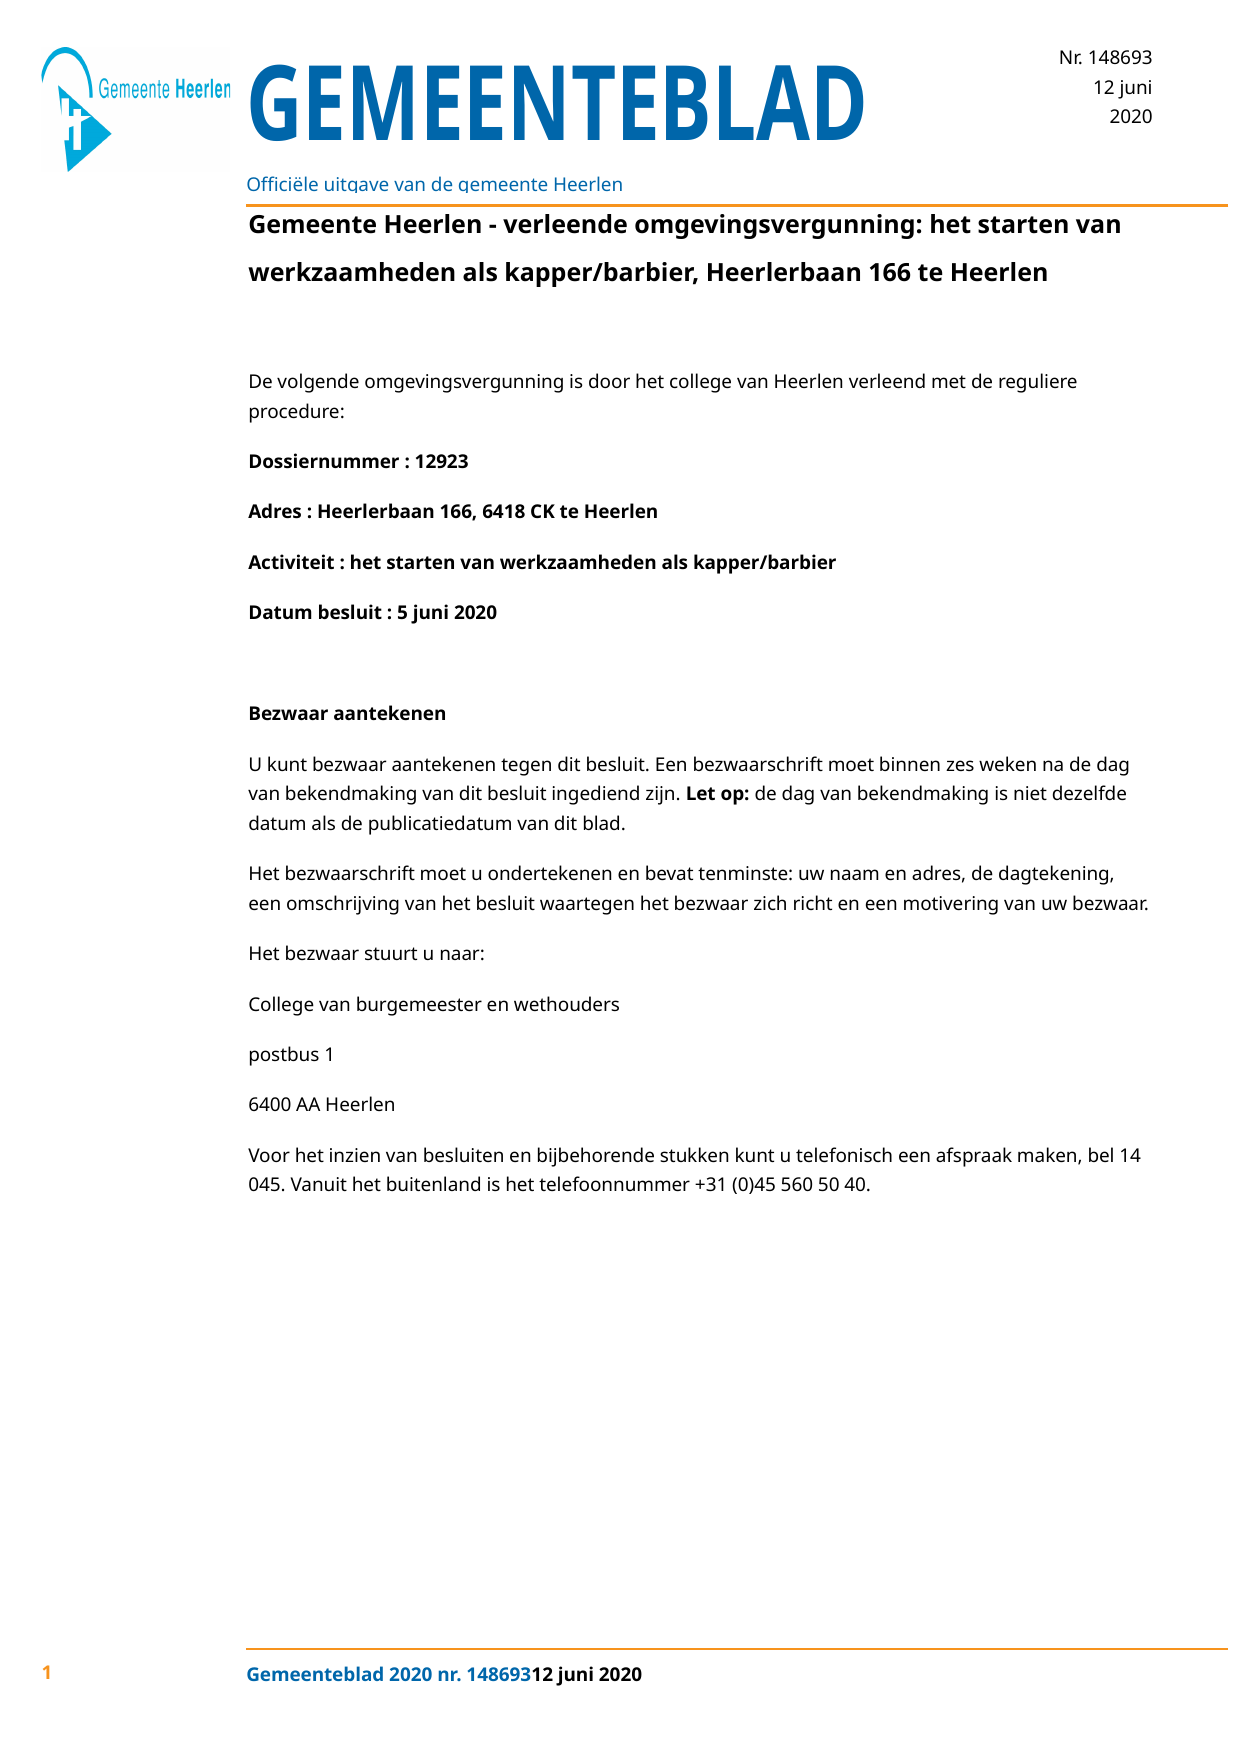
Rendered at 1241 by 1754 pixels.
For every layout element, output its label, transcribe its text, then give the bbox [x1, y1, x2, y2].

text Activiteit : het starten van werkzaamheden als kapper/barbier [248, 549, 1152, 575]
text Datum besluit : 5 juni 2020 [248, 599, 1152, 625]
text Bezwaar aantekenen [248, 700, 1152, 726]
text College van burgemeester en wethouders [248, 991, 1152, 1017]
text 6400 AA Heerlen [248, 1092, 1152, 1117]
text Het bezwaarschrift moet u ondertekenen en bevat tenminste: uw naam en adres, de dagtekening, een omschrijving van het besluit waartegen het bezwaar zich richt en een motivering van uw bezwaar. [248, 860, 1152, 916]
text Voor het inzien van besluiten en bijbehorende stukken kunt u telefonisch een afspraak maken, bel 14 045. Vanuit het buitenland is het telefoonnummer +31 (0)45 560 50 40. [248, 1142, 1152, 1197]
text Adres : Heerlerbaan 166, 6418 CK te Heerlen [248, 499, 1152, 524]
picture [41, 47, 59, 70]
text postbus 1 [248, 1041, 1152, 1067]
text De volgende omgevingsvergunning is door het college van Heerlen verleend met de reguliere procedure: [248, 368, 1152, 424]
text Het bezwaar stuurt u naar: [248, 940, 1152, 966]
text Dossiernummer : 12923 [248, 448, 1152, 474]
text U kunt bezwaar aantekenen tegen dit besluit. Een bezwaarschrift moet binnen zes weken na de dag van bekendmaking van dit besluit ingediend zijn. Let op: de dag van bekendmaking is niet dezelfde datum als de publicatiedatum van dit blad. [248, 751, 1152, 836]
picture [41, 47, 231, 172]
text Gemeente Heerlen - verleende omgevingsvergunning: het starten van werkzaamheden als kapper/barbier, Heerlerbaan 166 te Heerlen [248, 207, 1152, 288]
